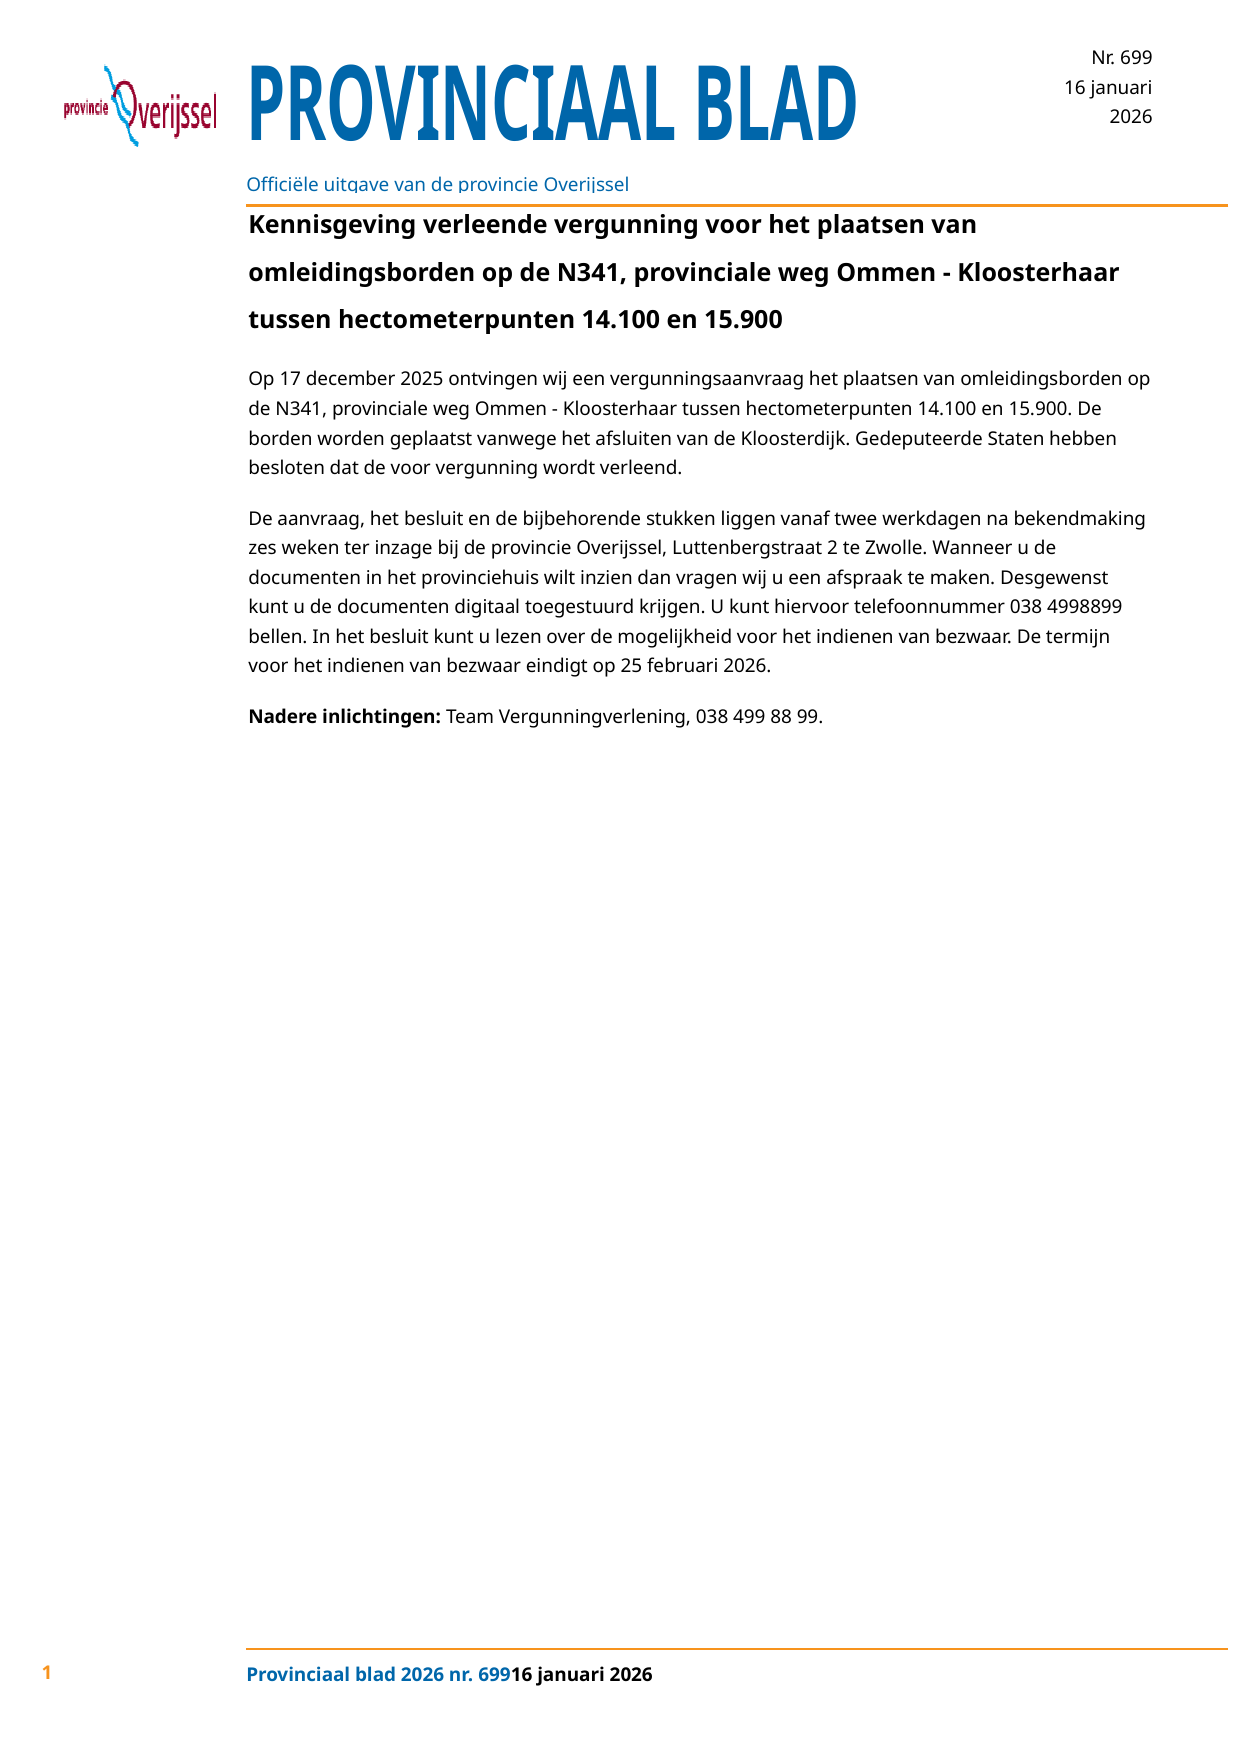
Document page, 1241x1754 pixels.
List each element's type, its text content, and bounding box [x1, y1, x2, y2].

text Nadere inlichtingen: Team Vergunningverlening, 038 499 88 99. [248, 703, 1152, 729]
picture [41, 47, 231, 172]
text De aanvraag, het besluit en de bijbehorende stukken liggen vanaf twee werkdagen na bekendmaking zes weken ter inzage bij de provincie Overijssel, Luttenbergstraat 2 te Zwolle. Wanneer u de documenten in het provinciehuis wilt inzien dan vragen wij u een afspraak te maken. Desgewenst kunt u de documenten digitaal toegestuurd krijgen. U kunt hiervoor telefoonnummer 038 4998899 bellen. In het besluit kunt u lezen over de mogelijkheid voor het indienen van bezwaar. De termijn voor het indienen van bezwaar eindigt op 25 februari 2026. [248, 505, 1152, 678]
text Op 17 december 2025 ontvingen wij een vergunningsaanvraag het plaatsen van omleidingsborden op de N341, provinciale weg Ommen - Kloosterhaar tussen hectometerpunten 14.100 en 15.900. De borden worden geplaatst vanwege het afsluiten van de Kloosterdijk. Gedeputeerde Staten hebben besloten dat de voor vergunning wordt verleend. [248, 366, 1152, 480]
text Kennisgeving verleende vergunning voor het plaatsen van omleidingsborden op de N341, provinciale weg Ommen - Kloosterhaar tussen hectometerpunten 14.100 en 15.900 [248, 207, 1152, 336]
